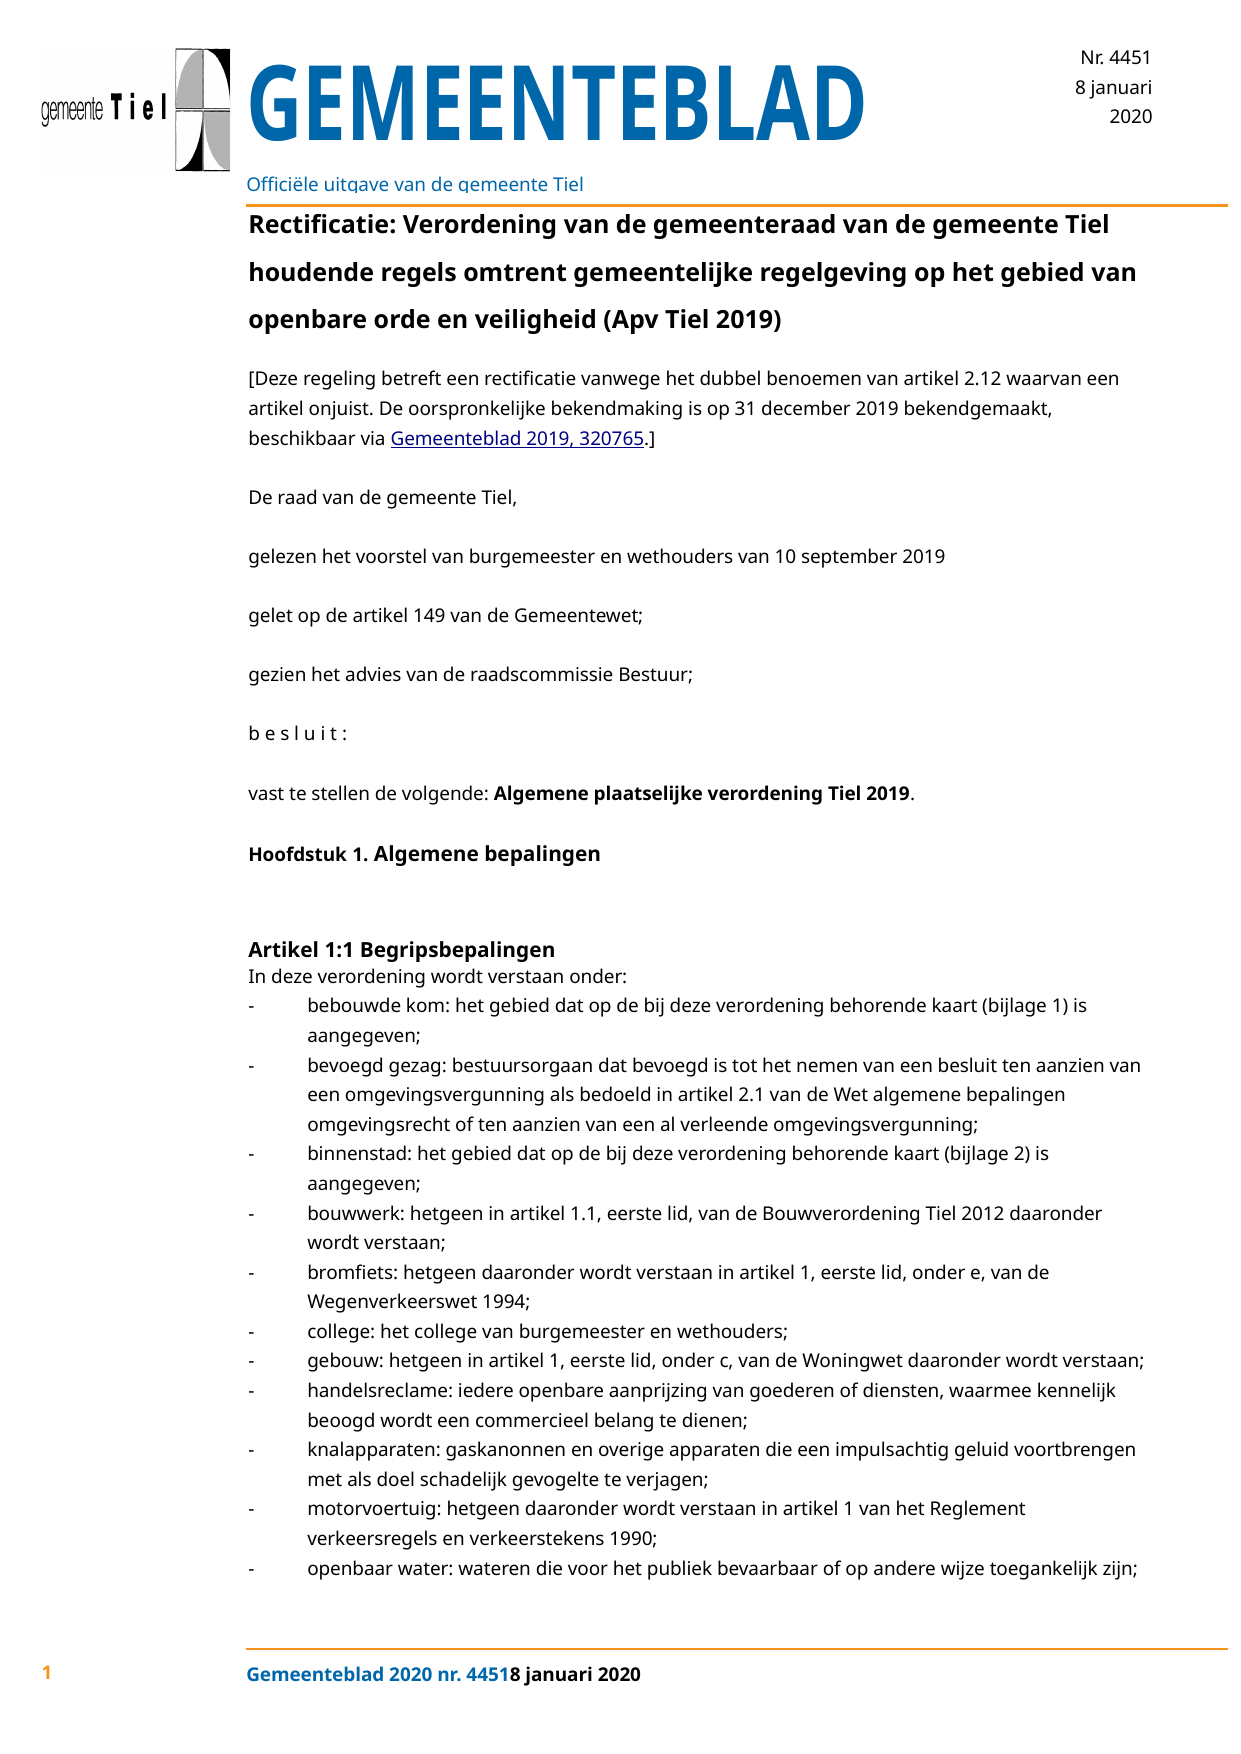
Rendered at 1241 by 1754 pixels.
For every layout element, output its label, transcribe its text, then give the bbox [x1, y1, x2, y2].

list binnenstad: het gebied dat op de bij deze verordening behorende kaart (bijlage 2) is aangegeven; [248, 1141, 1152, 1196]
list openbaar water: wateren die voor het publiek bevaarbaar of op andere wijze toegankelijk zijn; [248, 1555, 1152, 1581]
text gezien het advies van de raadscommissie Bestuur; [248, 661, 1152, 687]
list bouwwerk: hetgeen in artikel 1.1, eerste lid, van de Bouwverordening Tiel 2012 daaronder wordt verstaan; [248, 1200, 1152, 1255]
list gebouw: hetgeen in artikel 1, eerste lid, onder c, van de Woningwet daaronder wordt verstaan; [248, 1348, 1152, 1373]
text Artikel 1:1 Begripsbepalingen [248, 935, 1152, 963]
text vast te stellen de volgende: Algemene plaatselijke verordening Tiel 2019. [248, 780, 1152, 805]
list college: het college van burgemeester en wethouders; [248, 1318, 1152, 1344]
text gelezen het voorstel van burgemeester en wethouders van 10 september 2019 [248, 543, 1152, 569]
list bromfiets: hetgeen daaronder wordt verstaan in artikel 1, eerste lid, onder e, van de Wegenverkeerswet 1994; [248, 1259, 1152, 1314]
picture [41, 47, 231, 172]
text In deze verordening wordt verstaan onder: [248, 963, 1152, 989]
text Rectificatie: Verordening van de gemeenteraad van de gemeente Tiel houdende regels omtrent gemeentelijke regelgeving op het gebied van openbare orde en veiligheid (Apv Tiel 2019) [248, 207, 1152, 336]
text [Deze regeling betreft een rectificatie vanwege het dubbel benoemen van artikel 2.12 waarvan een artikel onjuist. De oorspronkelijke bekendmaking is op 31 december 2019 bekendgemaakt, beschikbaar via Gemeenteblad 2019, 320765.] [248, 366, 1152, 450]
list knalapparaten: gaskanonnen en overige apparaten die een impulsachtig geluid voortbrengen met als doel schadelijk gevogelte te verjagen; [248, 1436, 1152, 1492]
text b e s l u i t : [248, 721, 1152, 746]
list bebouwde kom: het gebied dat op de bij deze verordening behorende kaart (bijlage 1) is aangegeven; [248, 993, 1152, 1048]
text De raad van de gemeente Tiel, [248, 484, 1152, 509]
list motorvoertuig: hetgeen daaronder wordt verstaan in artikel 1 van het Reglement verkeersregels en verkeerstekens 1990; [248, 1496, 1152, 1551]
list bevoegd gezag: bestuursorgaan dat bevoegd is tot het nemen van een besluit ten aanzien van een omgevingsvergunning als bedoeld in artikel 2.1 van de Wet algemene bepalingen omgevingsrecht of ten aanzien van een al verleende omgevingsvergunning; [248, 1052, 1152, 1137]
text Hoofdstuk 1. Algemene bepalingen [248, 839, 1152, 867]
text gelet op de artikel 149 van de Gemeentewet; [248, 602, 1152, 628]
list handelsreclame: iedere openbare aanprijzing van goederen of diensten, waarmee kennelijk beoogd wordt een commercieel belang te dienen; [248, 1377, 1152, 1433]
